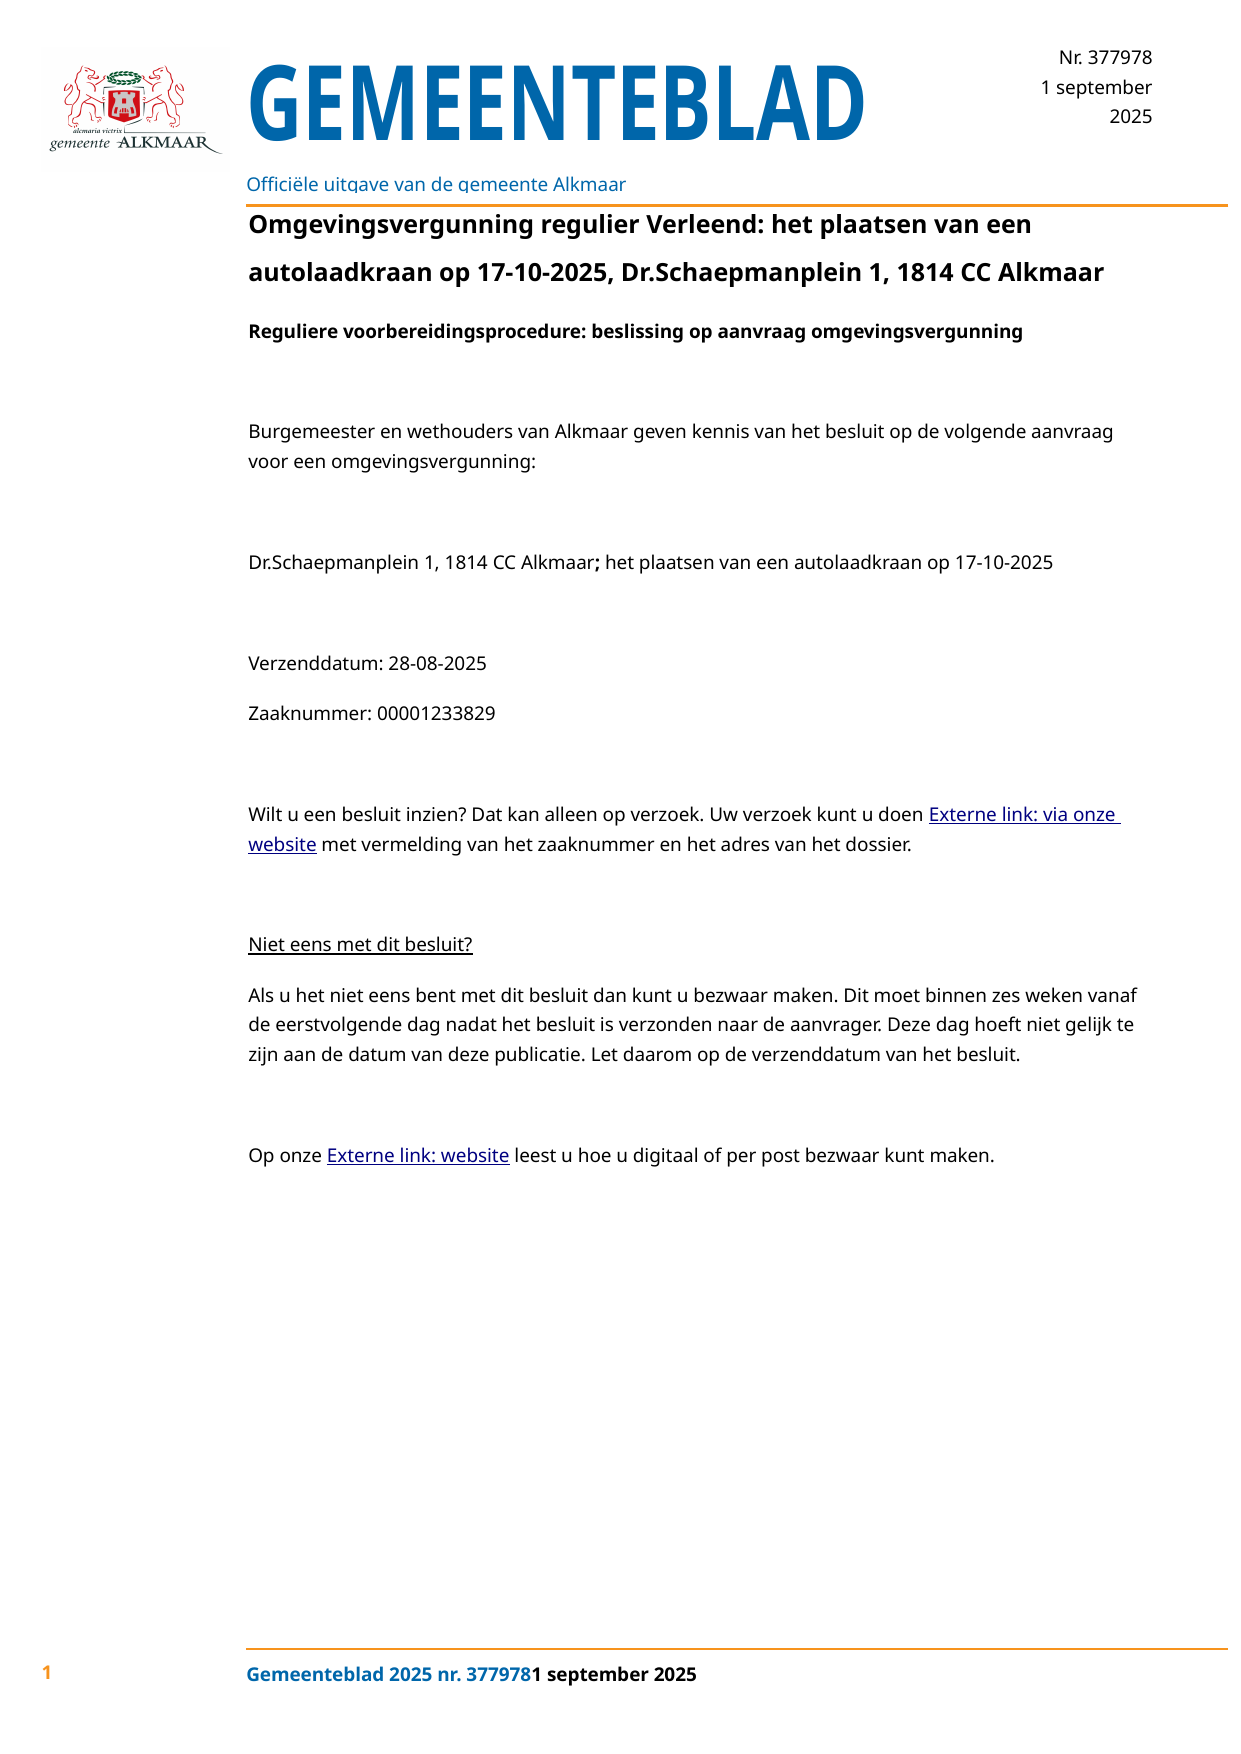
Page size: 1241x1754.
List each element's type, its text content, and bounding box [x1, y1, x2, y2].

text Reguliere voorbereidingsprocedure: beslissing op aanvraag omgevingsvergunning [248, 318, 1152, 344]
text Dr.Schaepmanplein 1, 1814 CC Alkmaar; het plaatsen van een autolaadkraan op 17-10-2025 [248, 549, 1152, 575]
text Wilt u een besluit inzien? Dat kan alleen op verzoek. Uw verzoek kunt u doen Externe link: via onze website met vermelding van het zaaknummer en het adres van het dossier. [248, 801, 1152, 857]
text Als u het niet eens bent met dit besluit dan kunt u bezwaar maken. Dit moet binnen zes weken vanaf de eerstvolgende dag nadat het besluit is verzonden naar de aanvrager. Deze dag hoeft niet gelijk te zijn aan de datum van deze publicatie. Let daarom op de verzenddatum van het besluit. [248, 982, 1152, 1067]
text Niet eens met dit besluit? [248, 932, 1152, 957]
text Zaaknummer: 00001233829 [248, 700, 1152, 726]
text Omgevingsvergunning regulier Verleend: het plaatsen van een autolaadkraan op 17-10-2025, Dr.Schaepmanplein 1, 1814 CC Alkmaar [248, 207, 1152, 288]
text Burgemeester en wethouders van Alkmaar geven kennis van het besluit op de volgende aanvraag voor een omgevingsvergunning: [248, 419, 1152, 474]
picture [41, 47, 231, 172]
text Verzenddatum: 28-08-2025 [248, 650, 1152, 676]
text Op onze Externe link: website leest u hoe u digitaal of per post bezwaar kunt maken. [248, 1142, 1152, 1168]
